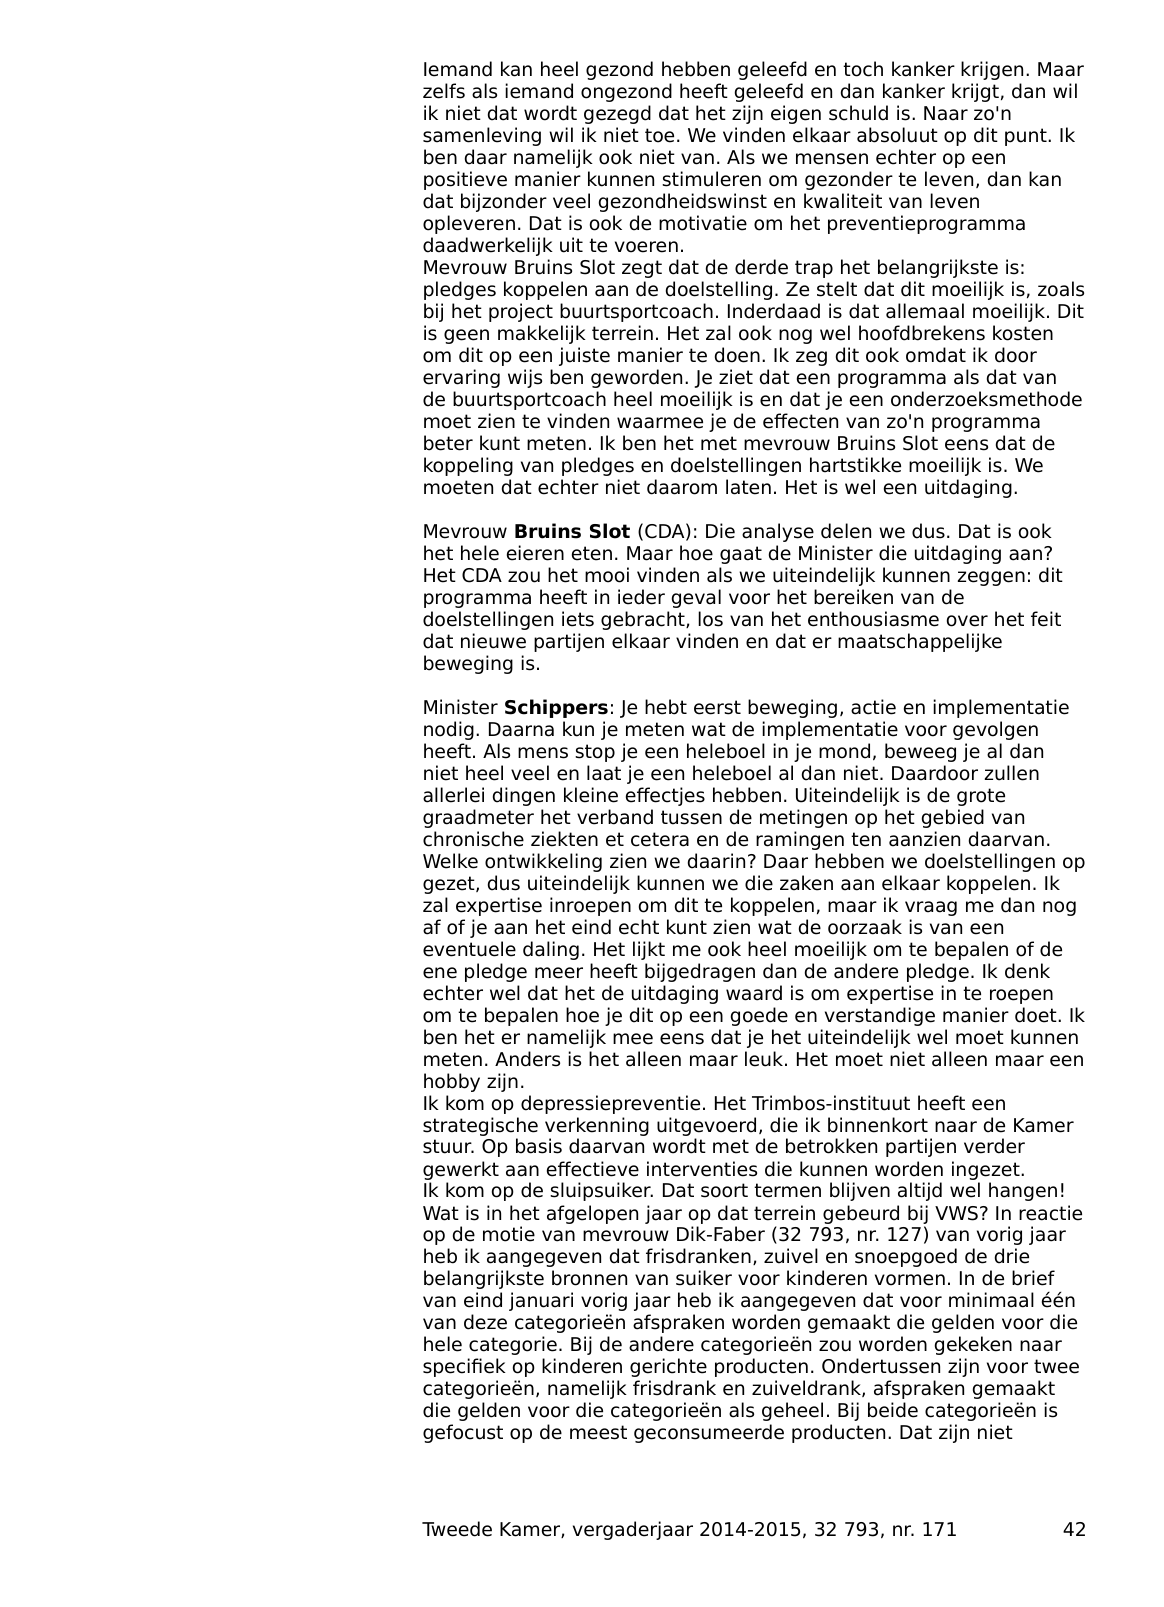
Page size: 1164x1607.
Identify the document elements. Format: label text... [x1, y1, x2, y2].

text Mevrouw Bruins Slot (CDA): Die analyse delen we dus. Dat is ook het hele eieren eten. Maar hoe gaat de Minister die uitdaging aan? Het CDA zou het mooi vinden als we uiteindelijk kunnen zeggen: dit programma heeft in ieder geval voor het bereiken van de doelstellingen iets gebracht, los van het enthousiasme over het feit dat nieuwe partijen elkaar vinden en dat er maatschappelijke beweging is. [422, 521, 1087, 675]
text Ik kom op de sluipsuiker. Dat soort termen blijven altijd wel hangen! Wat is in het afgelopen jaar op dat terrein gebeurd bij VWS? In reactie op de motie van mevrouw Dik-Faber (32 793, nr. 127) van vorig jaar heb ik aangegeven dat frisdranken, zuivel en snoepgoed de drie belangrijkste bronnen van suiker voor kinderen vormen. In de brief van eind januari vorig jaar heb ik aangegeven dat voor minimaal één van deze categorieën afspraken worden gemaakt die gelden voor die hele categorie. Bij de andere categorieën zou worden gekeken naar specifiek op kinderen gerichte producten. Ondertussen zijn voor twee categorieën, namelijk frisdrank en zuiveldrank, afspraken gemaakt die gelden voor die categorieën als geheel. Bij beide categorieën is gefocust op de meest geconsumeerde producten. Dat zijn niet [422, 1180, 1087, 1444]
text Minister Schippers: Je hebt eerst beweging, actie en implementatie nodig. Daarna kun je meten wat de implementatie voor gevolgen heeft. Als mens stop je een heleboel in je mond, beweeg je al dan niet heel veel en laat je een heleboel al dan niet. Daardoor zullen allerlei dingen kleine effectjes hebben. Uiteindelijk is de grote graadmeter het verband tussen de metingen op het gebied van chronische ziekten et cetera en de ramingen ten aanzien daarvan. Welke ontwikkeling zien we daarin? Daar hebben we doelstellingen op gezet, dus uiteindelijk kunnen we die zaken aan elkaar koppelen. Ik zal expertise inroepen om dit te koppelen, maar ik vraag me dan nog af of je aan het eind echt kunt zien wat de oorzaak is van een eventuele daling. Het lijkt me ook heel moeilijk om te bepalen of de ene pledge meer heeft bijgedragen dan de andere pledge. Ik denk echter wel dat het de uitdaging waard is om expertise in te roepen om te bepalen hoe je dit op een goede en verstandige manier doet. Ik ben het er namelijk mee eens dat je het uiteindelijk wel moet kunnen meten. Anders is het alleen maar leuk. Het moet niet alleen maar een hobby zijn. [422, 697, 1087, 1092]
text Mevrouw Bruins Slot zegt dat de derde trap het belangrijkste is: pledges koppelen aan de doelstelling. Ze stelt dat dit moeilijk is, zoals bij het project buurtsportcoach. Inderdaad is dat allemaal moeilijk. Dit is geen makkelijk terrein. Het zal ook nog wel hoofdbrekens kosten om dit op een juiste manier te doen. Ik zeg dit ook omdat ik door ervaring wijs ben geworden. Je ziet dat een programma als dat van de buurtsportcoach heel moeilijk is en dat je een onderzoeksmethode moet zien te vinden waarmee je de effecten van zo'n programma beter kunt meten. Ik ben het met mevrouw Bruins Slot eens dat de koppeling van pledges en doelstellingen hartstikke moeilijk is. We moeten dat echter niet daarom laten. Het is wel een uitdaging. [422, 257, 1087, 499]
text Ik kom op depressiepreventie. Het Trimbos-instituut heeft een strategische verkenning uitgevoerd, die ik binnenkort naar de Kamer stuur. Op basis daarvan wordt met de betrokken partijen verder gewerkt aan effectieve interventies die kunnen worden ingezet. [422, 1092, 1087, 1180]
text Iemand kan heel gezond hebben geleefd en toch kanker krijgen. Maar zelfs als iemand ongezond heeft geleefd en dan kanker krijgt, dan wil ik niet dat wordt gezegd dat het zijn eigen schuld is. Naar zo'n samenleving wil ik niet toe. We vinden elkaar absoluut op dit punt. Ik ben daar namelijk ook niet van. Als we mensen echter op een positieve manier kunnen stimuleren om gezonder te leven, dan kan dat bijzonder veel gezondheidswinst en kwaliteit van leven opleveren. Dat is ook de motivatie om het preventieprogramma daadwerkelijk uit te voeren. [422, 59, 1087, 257]
